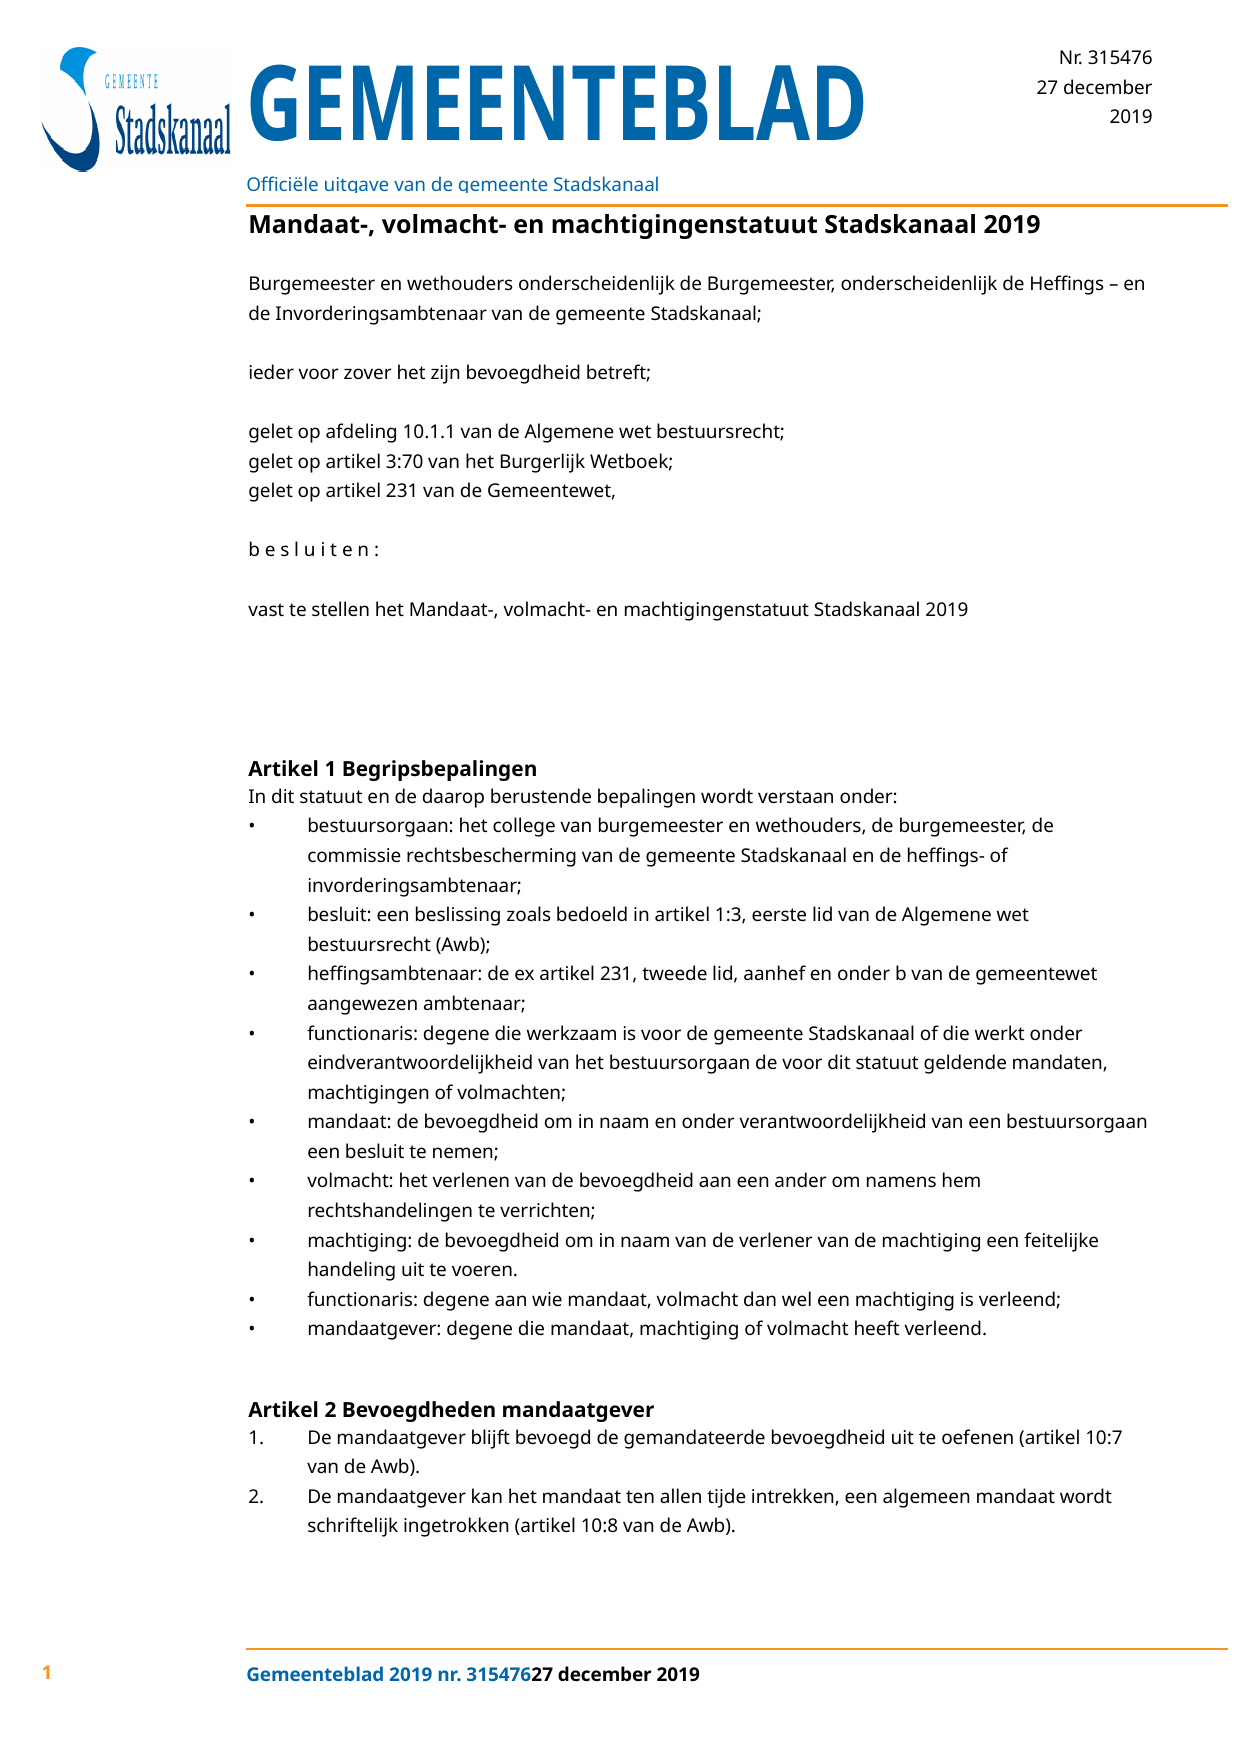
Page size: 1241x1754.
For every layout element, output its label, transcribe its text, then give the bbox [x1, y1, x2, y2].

text gelet op afdeling 10.1.1 van de Algemene wet bestuursrecht; [248, 418, 1152, 444]
list machtiging: de bevoegdheid om in naam van de verlener van de machtiging een feitelijke handeling uit te voeren. [248, 1227, 1152, 1282]
text Artikel 2 Bevoegdheden mandaatgever [248, 1396, 1152, 1424]
text ieder voor zover het zijn bevoegdheid betreft; [248, 359, 1152, 385]
list bestuursorgaan: het college van burgemeester en wethouders, de burgemeester, de commissie rechtsbescherming van de gemeente Stadskanaal en de heffings- of invorderingsambtenaar; [248, 813, 1152, 897]
text b e s l u i t e n : [248, 537, 1152, 562]
list volmacht: het verlenen van de bevoegdheid aan een ander om namens hem rechtshandelingen te verrichten; [248, 1168, 1152, 1223]
list functionaris: degene aan wie mandaat, volmacht dan wel een machtiging is verleend; [248, 1286, 1152, 1312]
text Mandaat-, volmacht- en machtigingenstatuut Stadskanaal 2019 [248, 207, 1152, 241]
text gelet op artikel 231 van de Gemeentewet, [248, 477, 1152, 503]
list mandaat: de bevoegdheid om in naam en onder verantwoordelijkheid van een bestuursorgaan een besluit te nemen; [248, 1108, 1152, 1164]
text Burgemeester en wethouders onderscheidenlijk de Burgemeester, onderscheidenlijk de Heffings – en de Invorderingsambtenaar van de gemeente Stadskanaal; [248, 270, 1152, 326]
picture [41, 47, 231, 172]
list De mandaatgever kan het mandaat ten allen tijde intrekken, een algemeen mandaat wordt schriftelijk ingetrokken (artikel 10:8 van de Awb). [248, 1483, 1152, 1538]
text In dit statuut en de daarop berustende bepalingen wordt verstaan onder: [248, 783, 1152, 809]
list functionaris: degene die werkzaam is voor de gemeente Stadskanaal of die werkt onder eindverantwoordelijkheid van het bestuursorgaan de voor dit statuut geldende mandaten, machtigingen of volmachten; [248, 1020, 1152, 1104]
text vast te stellen het Mandaat-, volmacht- en machtigingenstatuut Stadskanaal 2019 [248, 596, 1152, 621]
text gelet op artikel 3:70 van het Burgerlijk Wetboek; [248, 448, 1152, 473]
list De mandaatgever blijft bevoegd de gemandateerde bevoegdheid uit te oefenen (artikel 10:7 van de Awb). [248, 1424, 1152, 1479]
list mandaatgever: degene die mandaat, machtiging of volmacht heeft verleend. [248, 1316, 1152, 1341]
list heffingsambtenaar: de ex artikel 231, tweede lid, aanhef en onder b van de gemeentewet aangewezen ambtenaar; [248, 961, 1152, 1016]
text Artikel 1 Begripsbepalingen [248, 754, 1152, 783]
list besluit: een beslissing zoals bedoeld in artikel 1:3, eerste lid van de Algemene wet bestuursrecht (Awb); [248, 901, 1152, 957]
